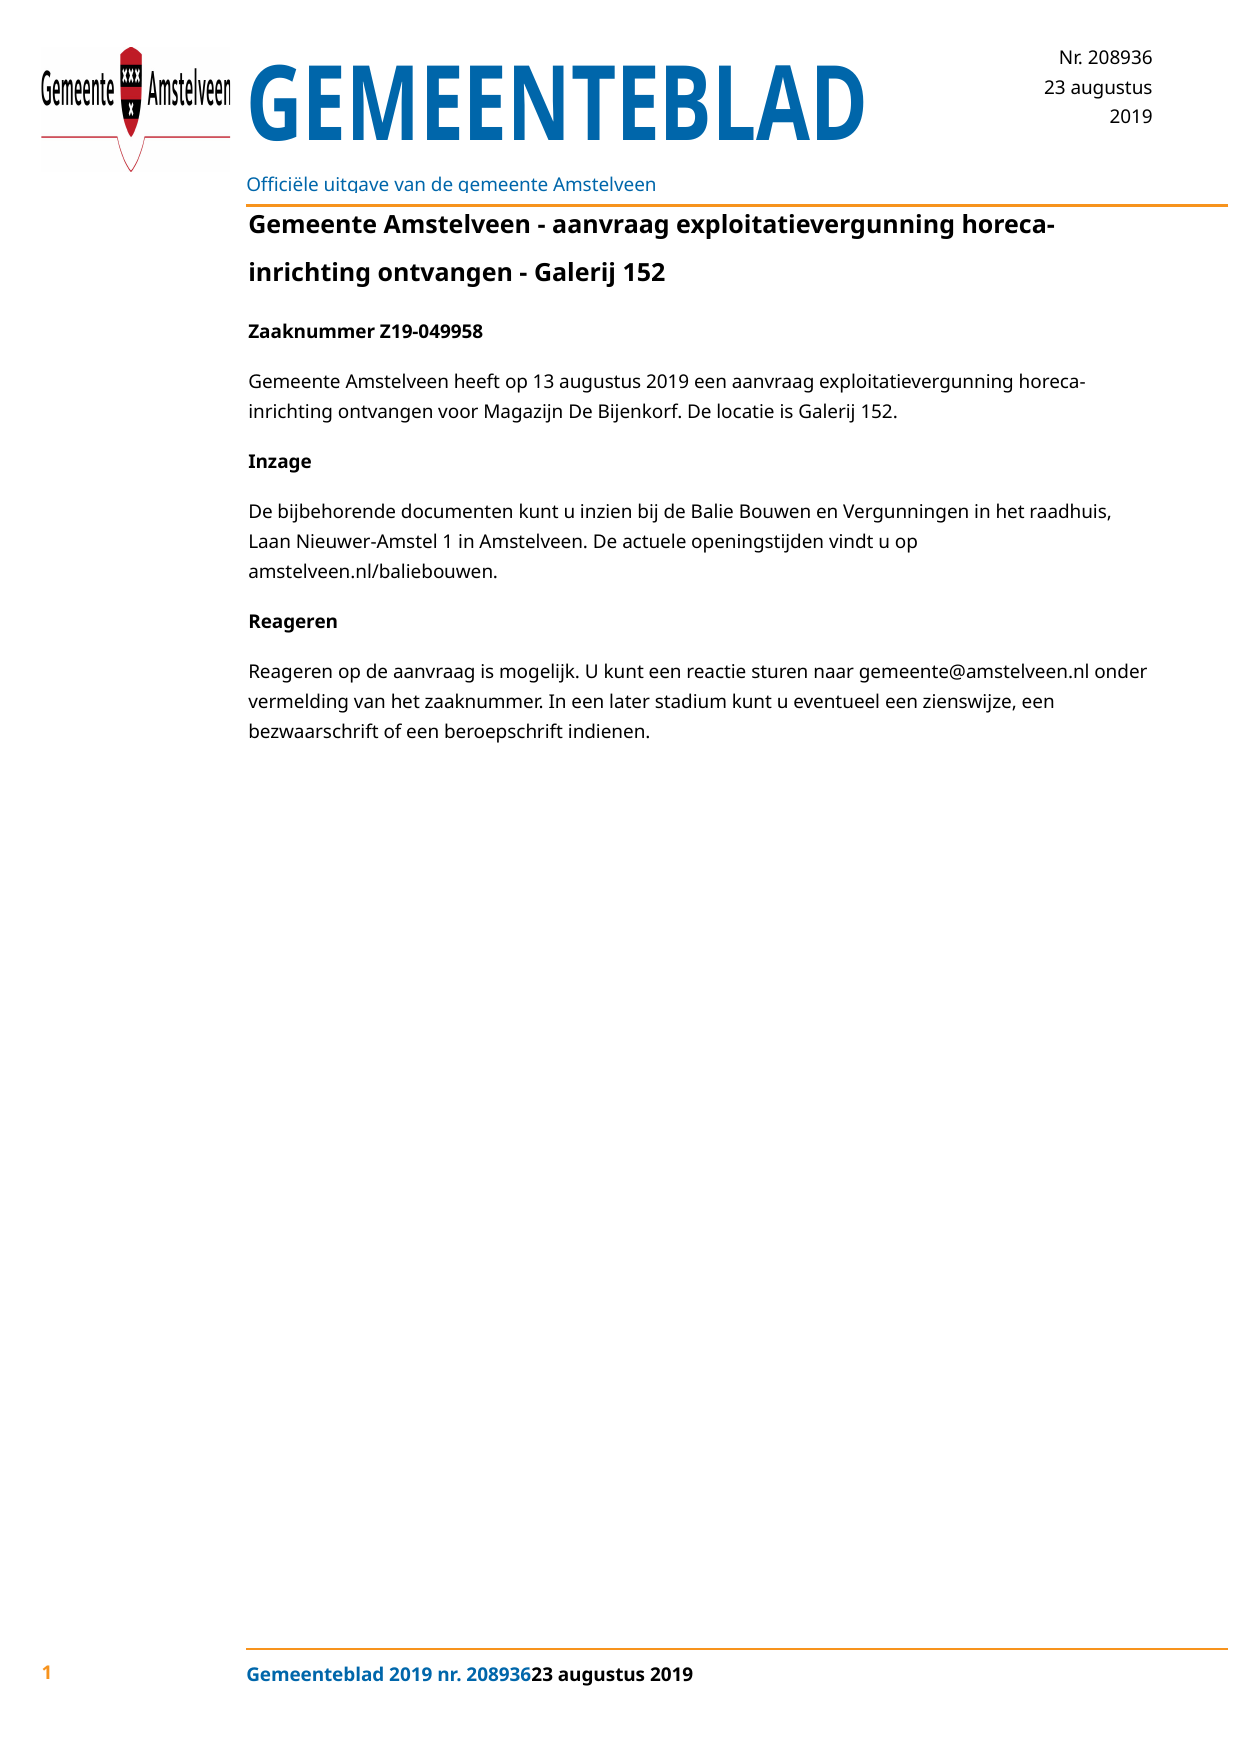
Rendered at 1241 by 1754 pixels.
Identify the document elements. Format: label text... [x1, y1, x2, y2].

text Zaaknummer Z19-049958 [248, 318, 1152, 344]
text Reageren [248, 608, 1152, 634]
text Inzage [248, 448, 1152, 474]
picture [41, 47, 231, 172]
text Gemeente Amstelveen - aanvraag exploitatievergunning horeca-inrichting ontvangen - Galerij 152 [248, 207, 1152, 288]
text Reageren op de aanvraag is mogelijk. U kunt een reactie sturen naar gemeente@amstelveen.nl onder vermelding van het zaaknummer. In een later stadium kunt u eventueel een zienswijze, een bezwaarschrift of een beroepschrift indienen. [248, 659, 1152, 744]
text Gemeente Amstelveen heeft op 13 augustus 2019 een aanvraag exploitatievergunning horeca-inrichting ontvangen voor Magazijn De Bijenkorf. De locatie is Galerij 152. [248, 368, 1152, 424]
text De bijbehorende documenten kunt u inzien bij de Balie Bouwen en Vergunningen in het raadhuis, Laan Nieuwer-Amstel 1 in Amstelveen. De actuele openingstijden vindt u op amstelveen.nl/baliebouwen. [248, 499, 1152, 584]
